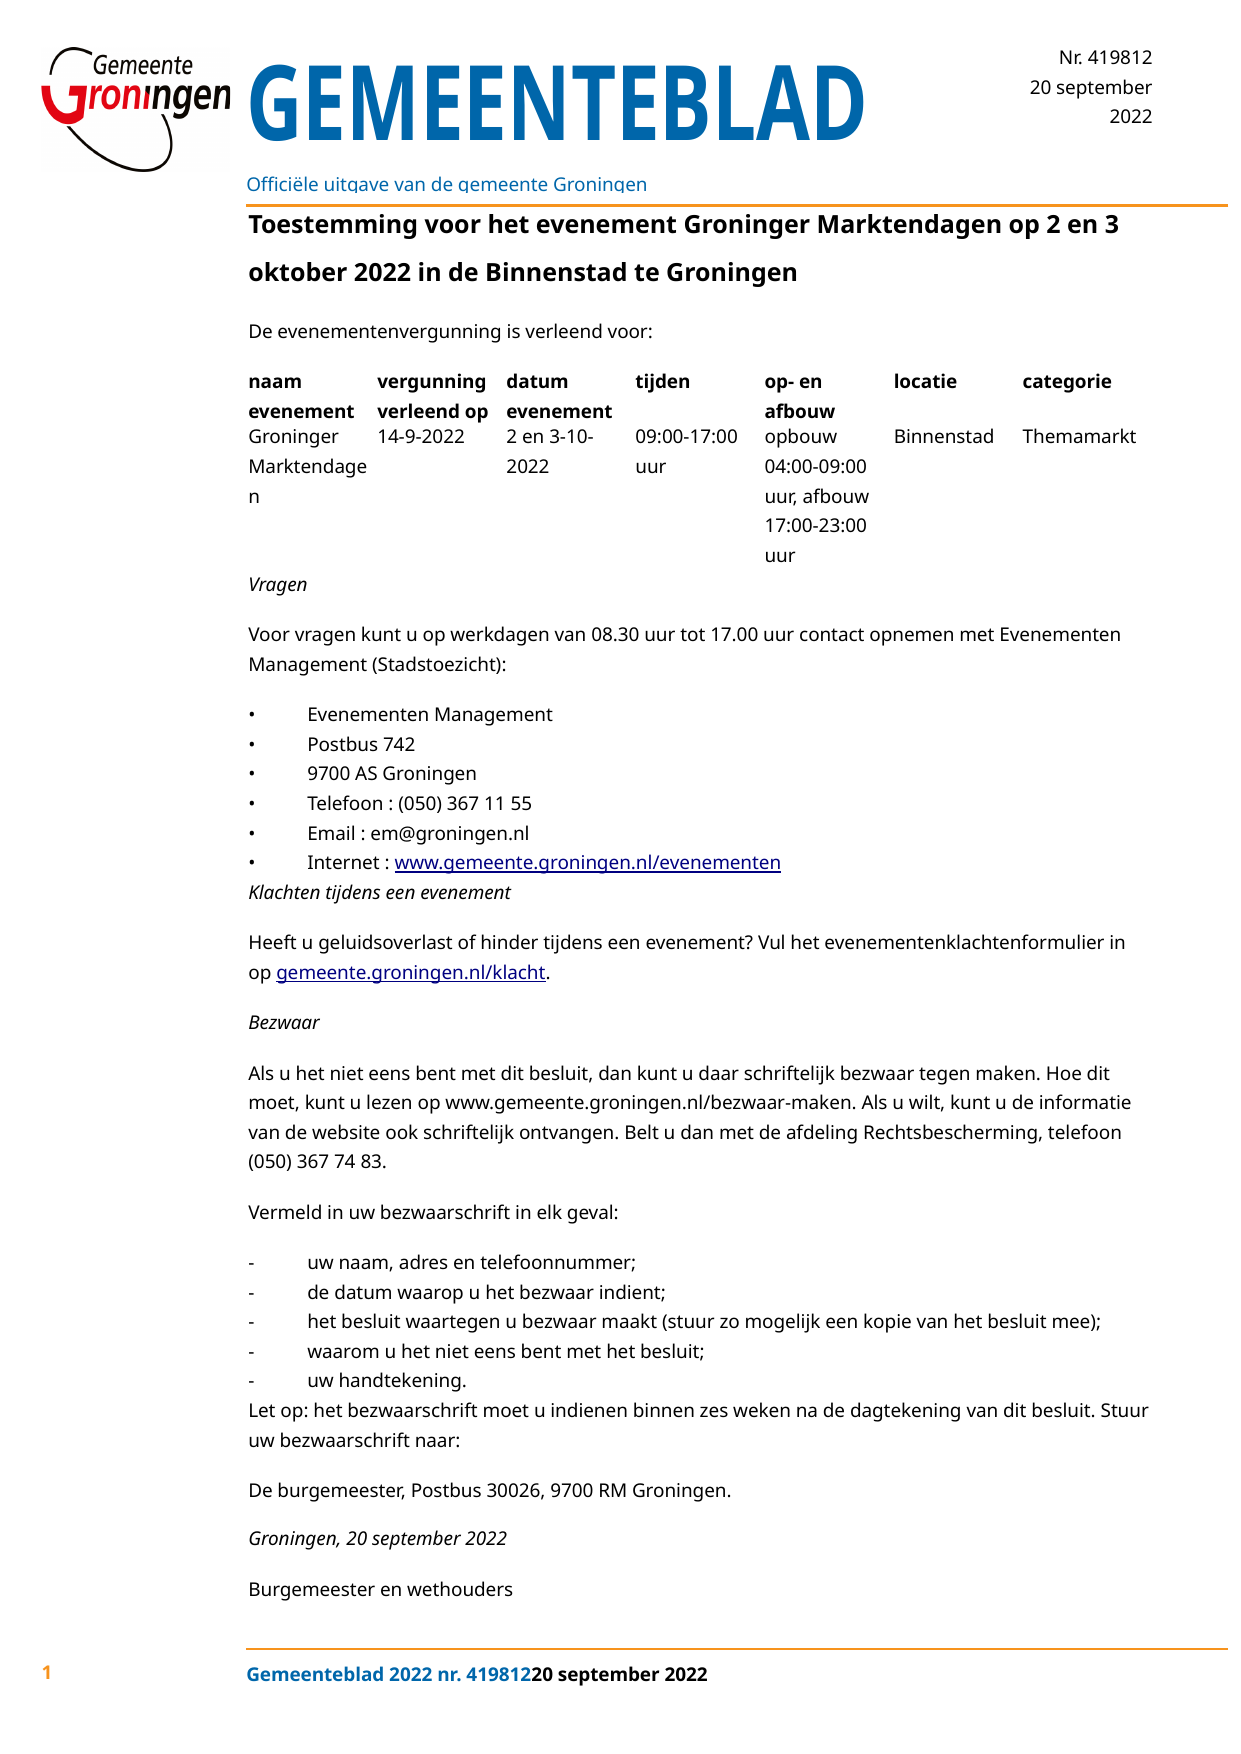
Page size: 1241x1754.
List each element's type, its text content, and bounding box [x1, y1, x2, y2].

text De burgemeester, Postbus 30026, 9700 RM Groningen. [248, 1477, 1152, 1503]
text De evenementenvergunning is verleend voor: [248, 318, 1152, 344]
table_header op- en afbouw [764, 369, 893, 424]
list Evenementen Management [248, 701, 1152, 727]
list uw handtekening. [248, 1368, 1152, 1393]
table_header datum evenement [506, 369, 635, 424]
list waarom u het niet eens bent met het besluit; [248, 1338, 1152, 1364]
text Vragen [248, 571, 1152, 597]
text Klachten tijdens een evenement [248, 879, 1152, 905]
text Heeft u geluidsoverlast of hinder tijdens een evenement? Vul het evenementenklachtenformulier in op gemeente.groningen.nl/klacht. [248, 929, 1152, 985]
text Let op: het bezwaarschrift moet u indienen binnen zes weken na de dagtekening van dit besluit. Stuur uw bezwaarschrift naar: [248, 1397, 1152, 1453]
text Burgemeester en wethouders [248, 1577, 1152, 1602]
list het besluit waartegen u bezwaar maakt (stuur zo mogelijk een kopie van het besluit mee); [248, 1308, 1152, 1334]
text Groningen, 20 september 2022 [248, 1525, 1152, 1551]
table_cell Themamarkt [1023, 424, 1152, 568]
picture [41, 47, 231, 172]
table_cell 09:00-17:00 uur [635, 424, 764, 568]
table_cell Groninger Marktendagen [248, 424, 377, 568]
list Email : em@groningen.nl [248, 820, 1152, 846]
table_header tijden [635, 369, 764, 424]
table_cell 14-9-2022 [377, 424, 506, 568]
table_cell opbouw 04:00-09:00 uur, afbouw 17:00-23:00 uur [764, 424, 893, 568]
list Postbus 742 [248, 731, 1152, 757]
list Internet : www.gemeente.groningen.nl/evenementen [248, 849, 1152, 875]
list de datum waarop u het bezwaar indient; [248, 1279, 1152, 1305]
list Telefoon : (050) 367 11 55 [248, 790, 1152, 816]
text Bezwaar [248, 1009, 1152, 1035]
table_cell 2 en 3-10-2022 [506, 424, 635, 568]
text Voor vragen kunt u op werkdagen van 08.30 uur tot 17.00 uur contact opnemen met Evenementen Management (Stadstoezicht): [248, 621, 1152, 677]
table_header naam evenement [248, 369, 377, 424]
text Vermeld in uw bezwaarschrift in elk geval: [248, 1199, 1152, 1225]
text Als u het niet eens bent met dit besluit, dan kunt u daar schriftelijk bezwaar tegen maken. Hoe dit moet, kunt u lezen op www.gemeente.groningen.nl/bezwaar-maken. Als u wilt, kunt u de informatie van de website ook schriftelijk ontvangen. Belt u dan met de afdeling Rechtsbescherming, telefoon (050) 367 74 83. [248, 1060, 1152, 1174]
table_header categorie [1023, 369, 1152, 424]
list 9700 AS Groningen [248, 761, 1152, 786]
table_header locatie [894, 369, 1022, 424]
text Toestemming voor het evenement Groninger Marktendagen op 2 en 3 oktober 2022 in de Binnenstad te Groningen [248, 207, 1152, 288]
list uw naam, adres en telefoonnummer; [248, 1249, 1152, 1275]
table_cell Binnenstad [894, 424, 1022, 568]
table_header vergunning verleend op [377, 369, 506, 424]
